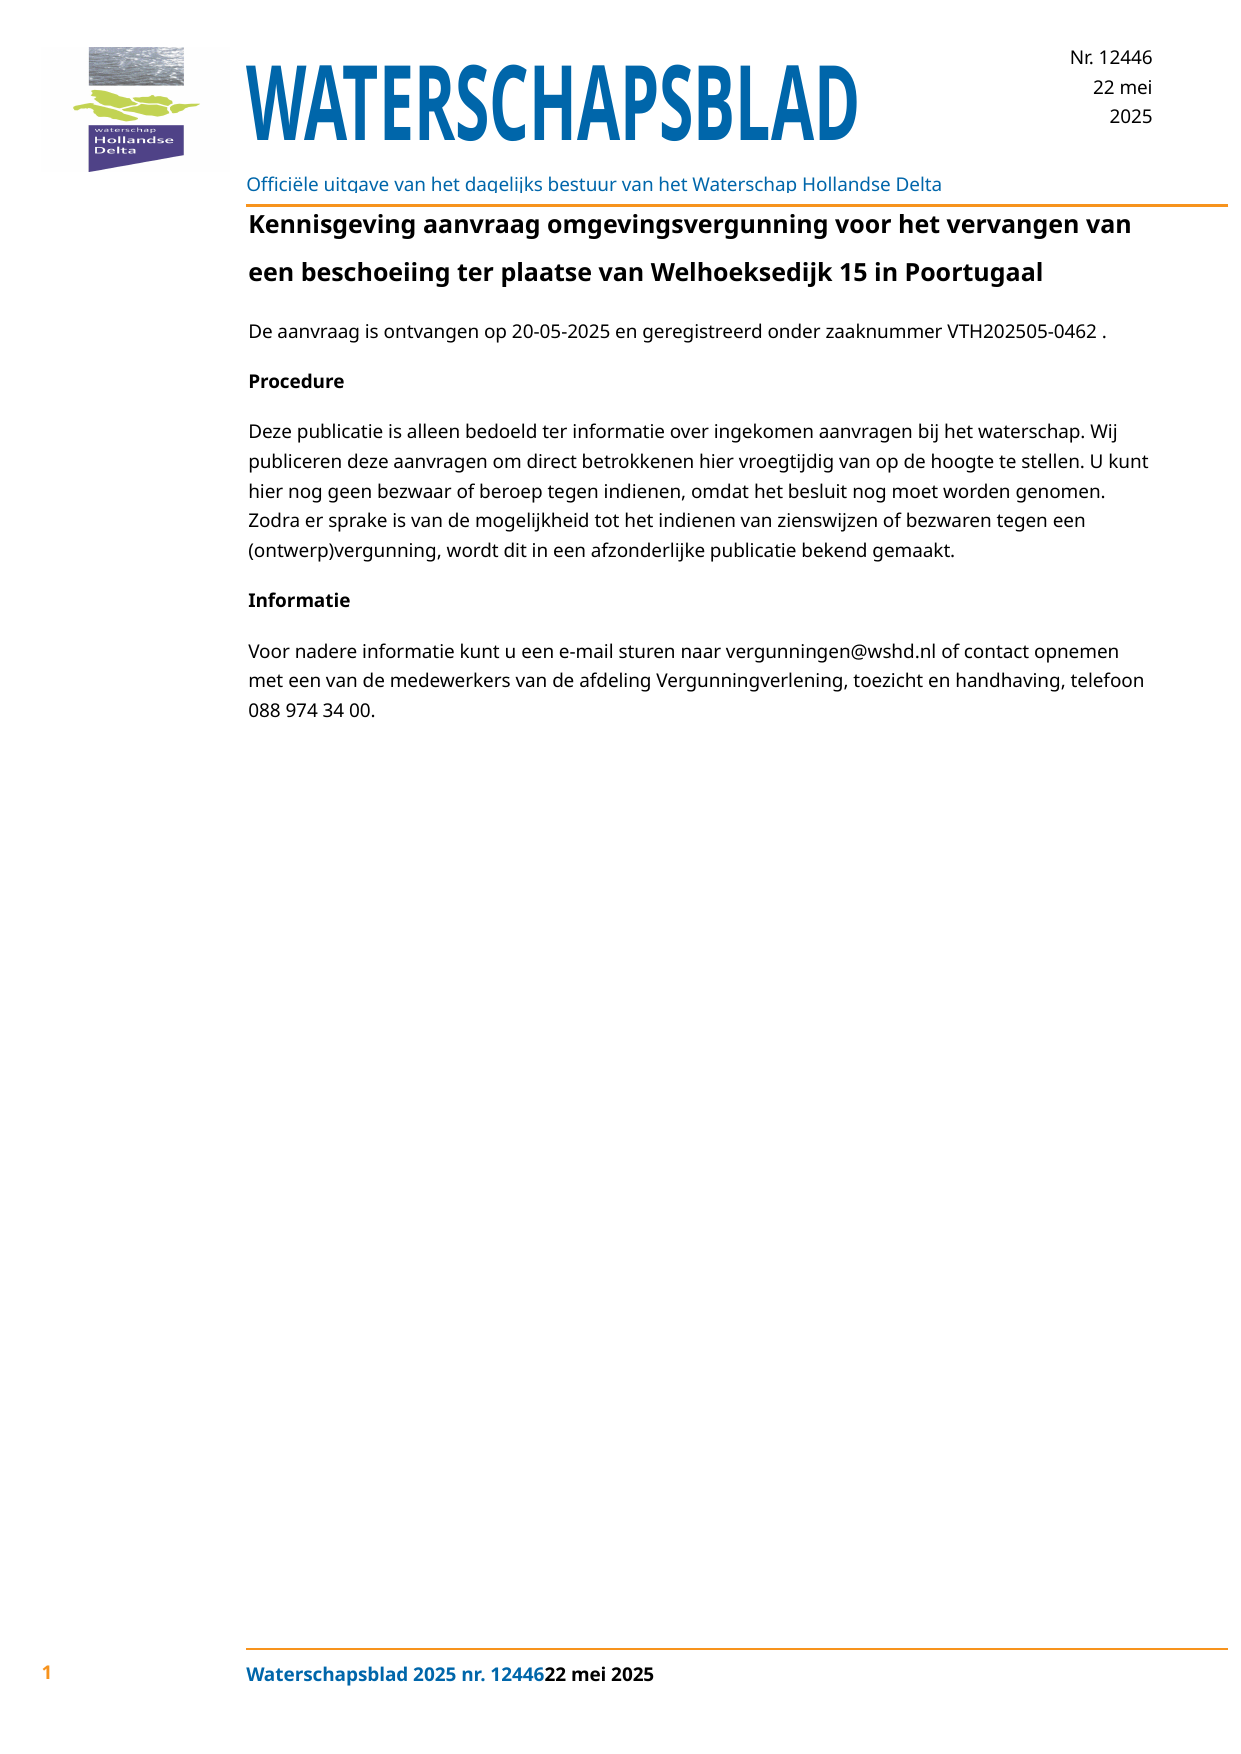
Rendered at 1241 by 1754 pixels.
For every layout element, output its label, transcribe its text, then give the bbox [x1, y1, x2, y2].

text Voor nadere informatie kunt u een e-mail sturen naar vergunningen@wshd.nl of contact opnemen met een van de medewerkers van de afdeling Vergunningverlening, toezicht en handhaving, telefoon 088 974 34 00. [248, 638, 1152, 723]
text Kennisgeving aanvraag omgevingsvergunning voor het vervangen van een beschoeiing ter plaatse van Welhoeksedijk 15 in Poortugaal [248, 207, 1152, 288]
text De aanvraag is ontvangen op 20-05-2025 en geregistreerd onder zaaknummer VTH202505-0462 . [248, 318, 1152, 344]
text Procedure [248, 368, 1152, 394]
text Deze publicatie is alleen bedoeld ter informatie over ingekomen aanvragen bij het waterschap. Wij publiceren deze aanvragen om direct betrokkenen hier vroegtijdig van op de hoogte te stellen. U kunt hier nog geen bezwaar of beroep tegen indienen, omdat het besluit nog moet worden genomen. Zodra er sprake is van de mogelijkheid tot het indienen van zienswijzen of bezwaren tegen een (ontwerp)vergunning, wordt dit in een afzonderlijke publicatie bekend gemaakt. [248, 419, 1152, 563]
picture [41, 47, 231, 172]
text Informatie [248, 587, 1152, 613]
